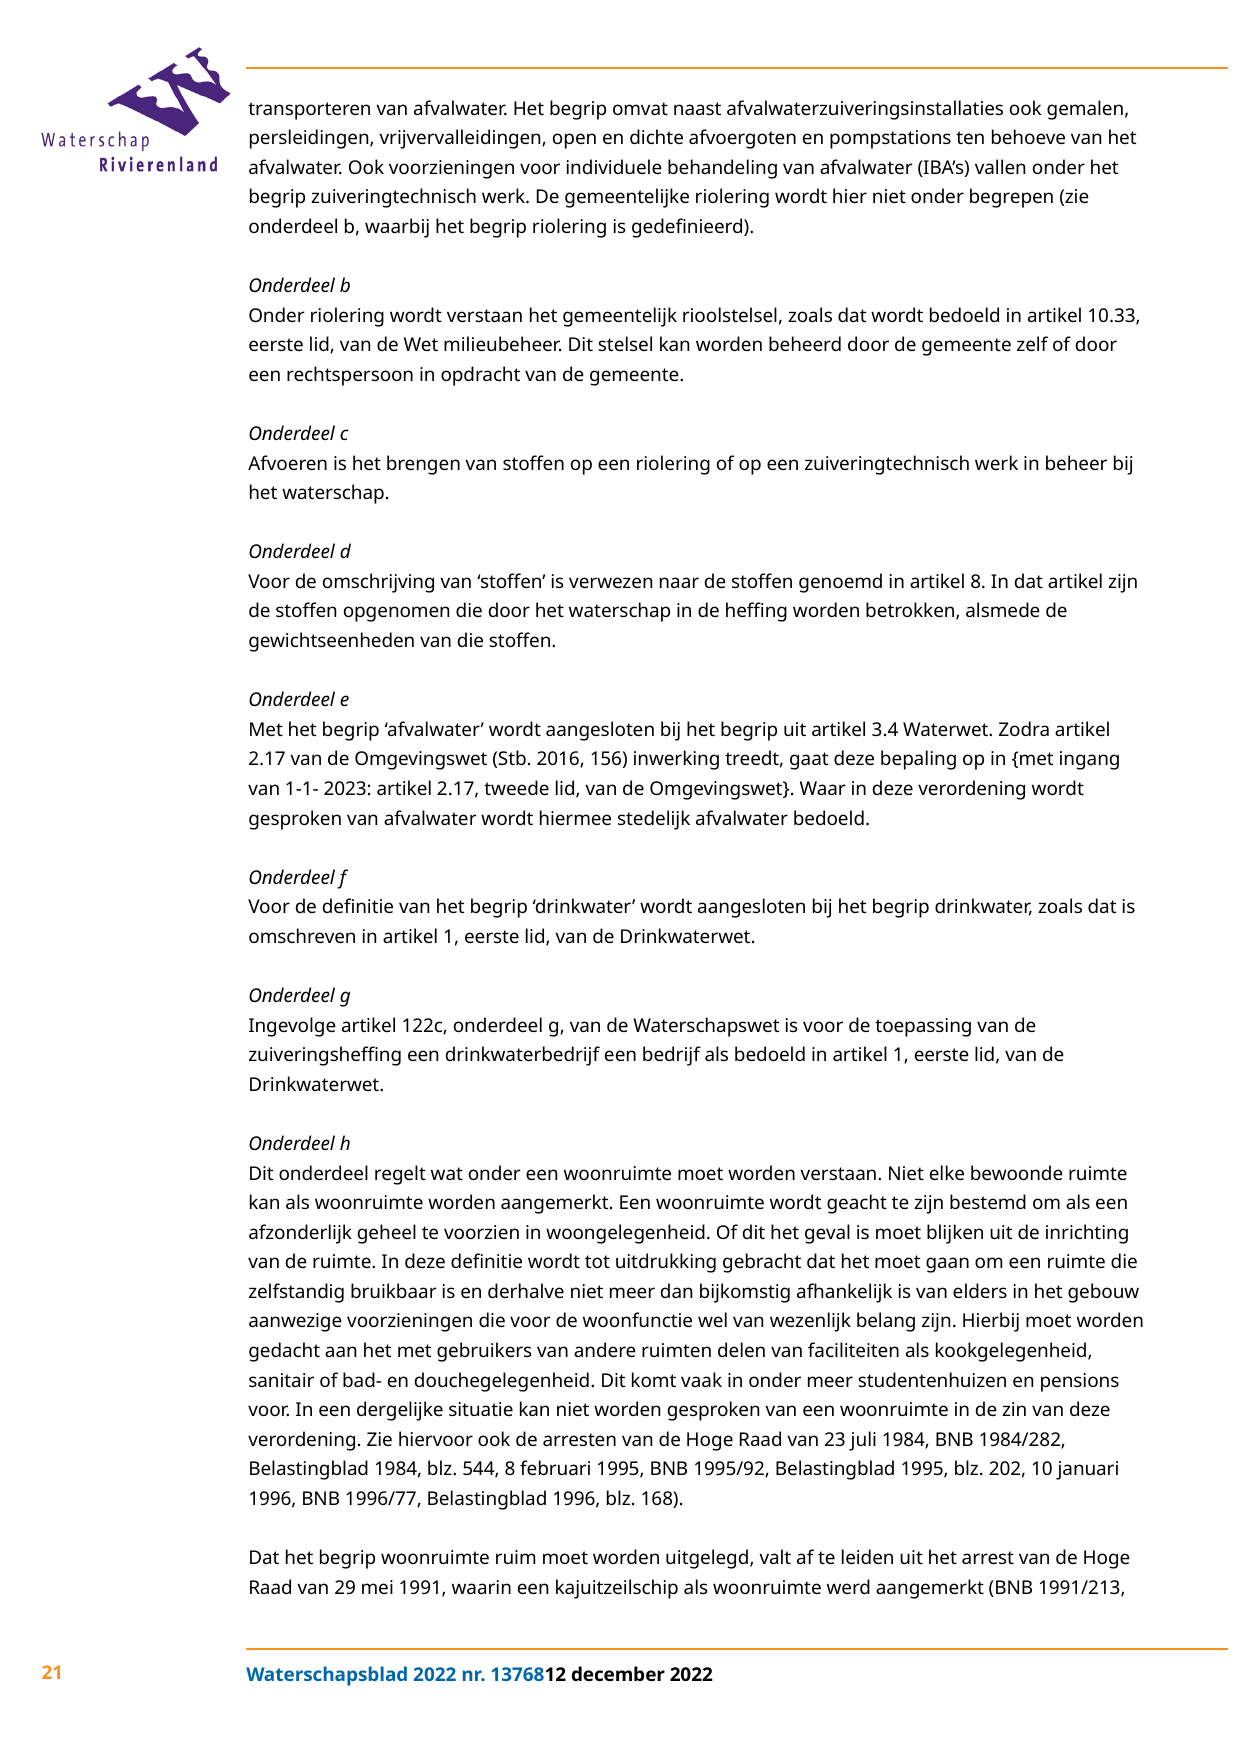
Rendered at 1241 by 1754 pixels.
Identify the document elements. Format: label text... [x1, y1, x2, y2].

text transporteren van afvalwater. Het begrip omvat naast afvalwaterzuiveringsinstallaties ook gemalen, persleidingen, vrijvervalleidingen, open en dichte afvoergoten en pompstations ten behoeve van het afvalwater. Ook voorzieningen voor individuele behandeling van afvalwater (IBA’s) vallen onder het begrip zuiveringtechnisch werk. De gemeentelijke riolering wordt hier niet onder begrepen (zie onderdeel b, waarbij het begrip riolering is gedefinieerd). [248, 95, 1152, 239]
text Voor de definitie van het begrip ‘drinkwater’ wordt aangesloten bij het begrip drinkwater, zoals dat is omschreven in artikel 1, eerste lid, van de Drinkwaterwet. [248, 893, 1152, 949]
text Dat het begrip woonruimte ruim moet worden uitgelegd, valt af te leiden uit het arrest van de Hoge Raad van 29 mei 1991, waarin een kajuitzeilschip als woonruimte werd aangemerkt (BNB 1991/213, [248, 1544, 1152, 1600]
text Onderdeel d [248, 538, 1152, 564]
text Onderdeel h [248, 1130, 1152, 1156]
text Onderdeel b [248, 272, 1152, 298]
text Afvoeren is het brengen van stoffen op een riolering of op een zuiveringtechnisch werk in beheer bij het waterschap. [248, 450, 1152, 505]
text Voor de omschrijving van ‘stoffen’ is verwezen naar de stoffen genoemd in artikel 8. In dat artikel zijn de stoffen opgenomen die door het waterschap in de heffing worden betrokken, alsmede de gewichtseenheden van die stoffen. [248, 568, 1152, 653]
text Onderdeel e [248, 686, 1152, 712]
picture [41, 47, 231, 172]
text Met het begrip ‘afvalwater’ wordt aangesloten bij het begrip uit artikel 3.4 Waterwet. Zodra artikel 2.17 van de Omgevingswet (Stb. 2016, 156) inwerking treedt, gaat deze bepaling op in {met ingang van 1-1- 2023: artikel 2.17, tweede lid, van de Omgevingswet}. Waar in deze verordening wordt gesproken van afvalwater wordt hiermee stedelijk afvalwater bedoeld. [248, 716, 1152, 831]
text Ingevolge artikel 122c, onderdeel g, van de Waterschapswet is voor de toepassing van de zuiveringsheffing een drinkwaterbedrijf een bedrijf als bedoeld in artikel 1, eerste lid, van de Drinkwaterwet. [248, 1012, 1152, 1097]
text Onder riolering wordt verstaan het gemeentelijk rioolstelsel, zoals dat wordt bedoeld in artikel 10.33, eerste lid, van de Wet milieubeheer. Dit stelsel kan worden beheerd door de gemeente zelf of door een rechtspersoon in opdracht van de gemeente. [248, 302, 1152, 387]
text Onderdeel c [248, 420, 1152, 446]
text Onderdeel f [248, 864, 1152, 890]
text Dit onderdeel regelt wat onder een woonruimte moet worden verstaan. Niet elke bewoonde ruimte kan als woonruimte worden aangemerkt. Een woonruimte wordt geacht te zijn bestemd om als een afzonderlijk geheel te voorzien in woongelegenheid. Of dit het geval is moet blijken uit de inrichting van de ruimte. In deze definitie wordt tot uitdrukking gebracht dat het moet gaan om een ruimte die zelfstandig bruikbaar is en derhalve niet meer dan bijkomstig afhankelijk is van elders in het gebouw aanwezige voorzieningen die voor de woonfunctie wel van wezenlijk belang zijn. Hierbij moet worden gedacht aan het met gebruikers van andere ruimten delen van faciliteiten als kookgelegenheid, sanitair of bad- en douchegelegenheid. Dit komt vaak in onder meer studentenhuizen en pensions voor. In een dergelijke situatie kan niet worden gesproken van een woonruimte in de zin van deze verordening. Zie hiervoor ook de arresten van de Hoge Raad van 23 juli 1984, BNB 1984/282, Belastingblad 1984, blz. 544, 8 februari 1995, BNB 1995/92, Belastingblad 1995, blz. 202, 10 januari 1996, BNB 1996/77, Belastingblad 1996, blz. 168). [248, 1160, 1152, 1511]
text Onderdeel g [248, 982, 1152, 1008]
